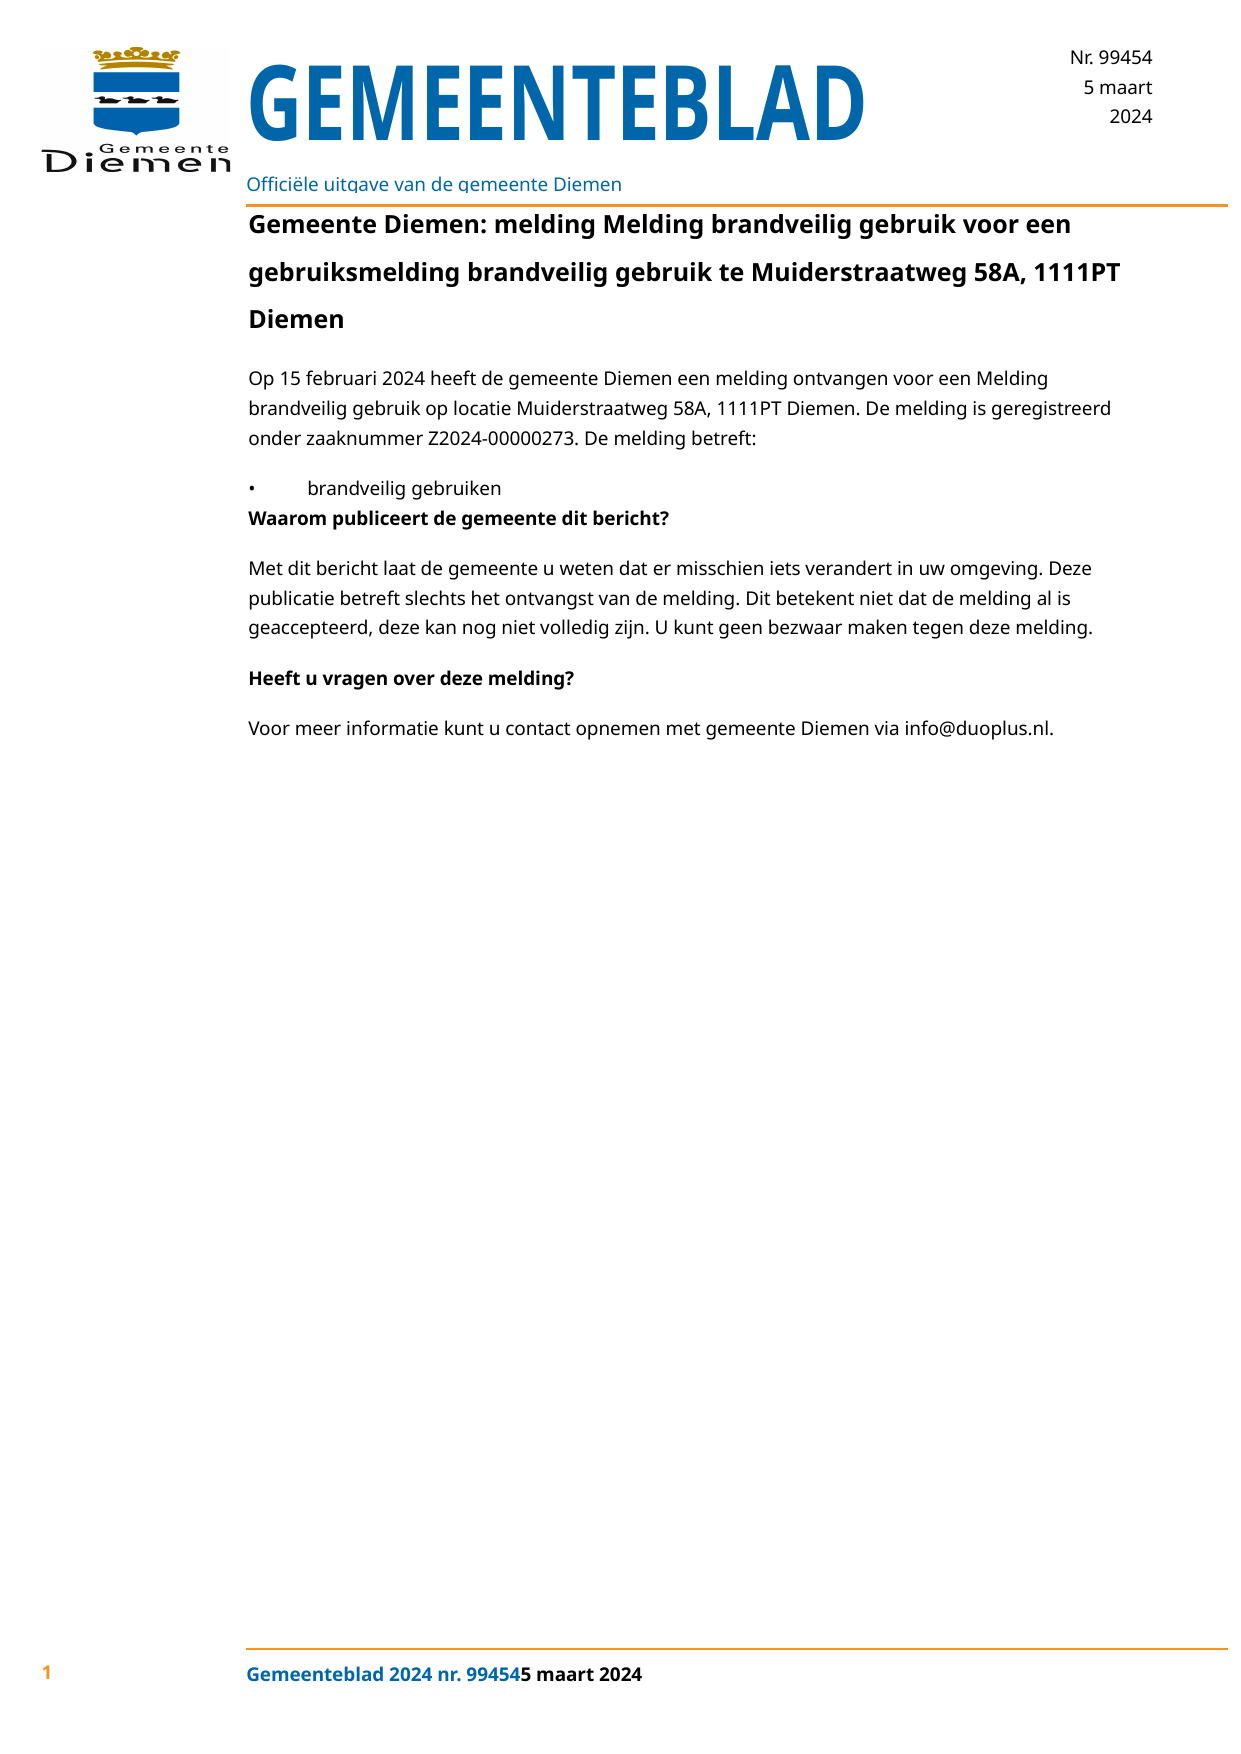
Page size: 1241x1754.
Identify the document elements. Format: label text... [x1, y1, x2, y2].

picture [41, 47, 231, 172]
text Gemeente Diemen: melding Melding brandveilig gebruik voor een gebruiksmelding brandveilig gebruik te Muiderstraatweg 58A, 1111PT Diemen [248, 207, 1152, 336]
text Voor meer informatie kunt u contact opnemen met gemeente Diemen via info@duoplus.nl. [248, 715, 1152, 741]
text Met dit bericht laat de gemeente u weten dat er misschien iets verandert in uw omgeving. Deze publicatie betreft slechts het ontvangst van de melding. Dit betekent niet dat de melding al is geaccepteerd, deze kan nog niet volledig zijn. U kunt geen bezwaar maken tegen deze melding. [248, 555, 1152, 640]
list brandveilig gebruiken [248, 475, 1152, 501]
text Waarom publiceert de gemeente dit bericht? [248, 505, 1152, 530]
text Heeft u vragen over deze melding? [248, 665, 1152, 690]
text Op 15 februari 2024 heeft de gemeente Diemen een melding ontvangen voor een Melding brandveilig gebruik op locatie Muiderstraatweg 58A, 1111PT Diemen. De melding is geregistreerd onder zaaknummer Z2024-00000273. De melding betreft: [248, 366, 1152, 450]
